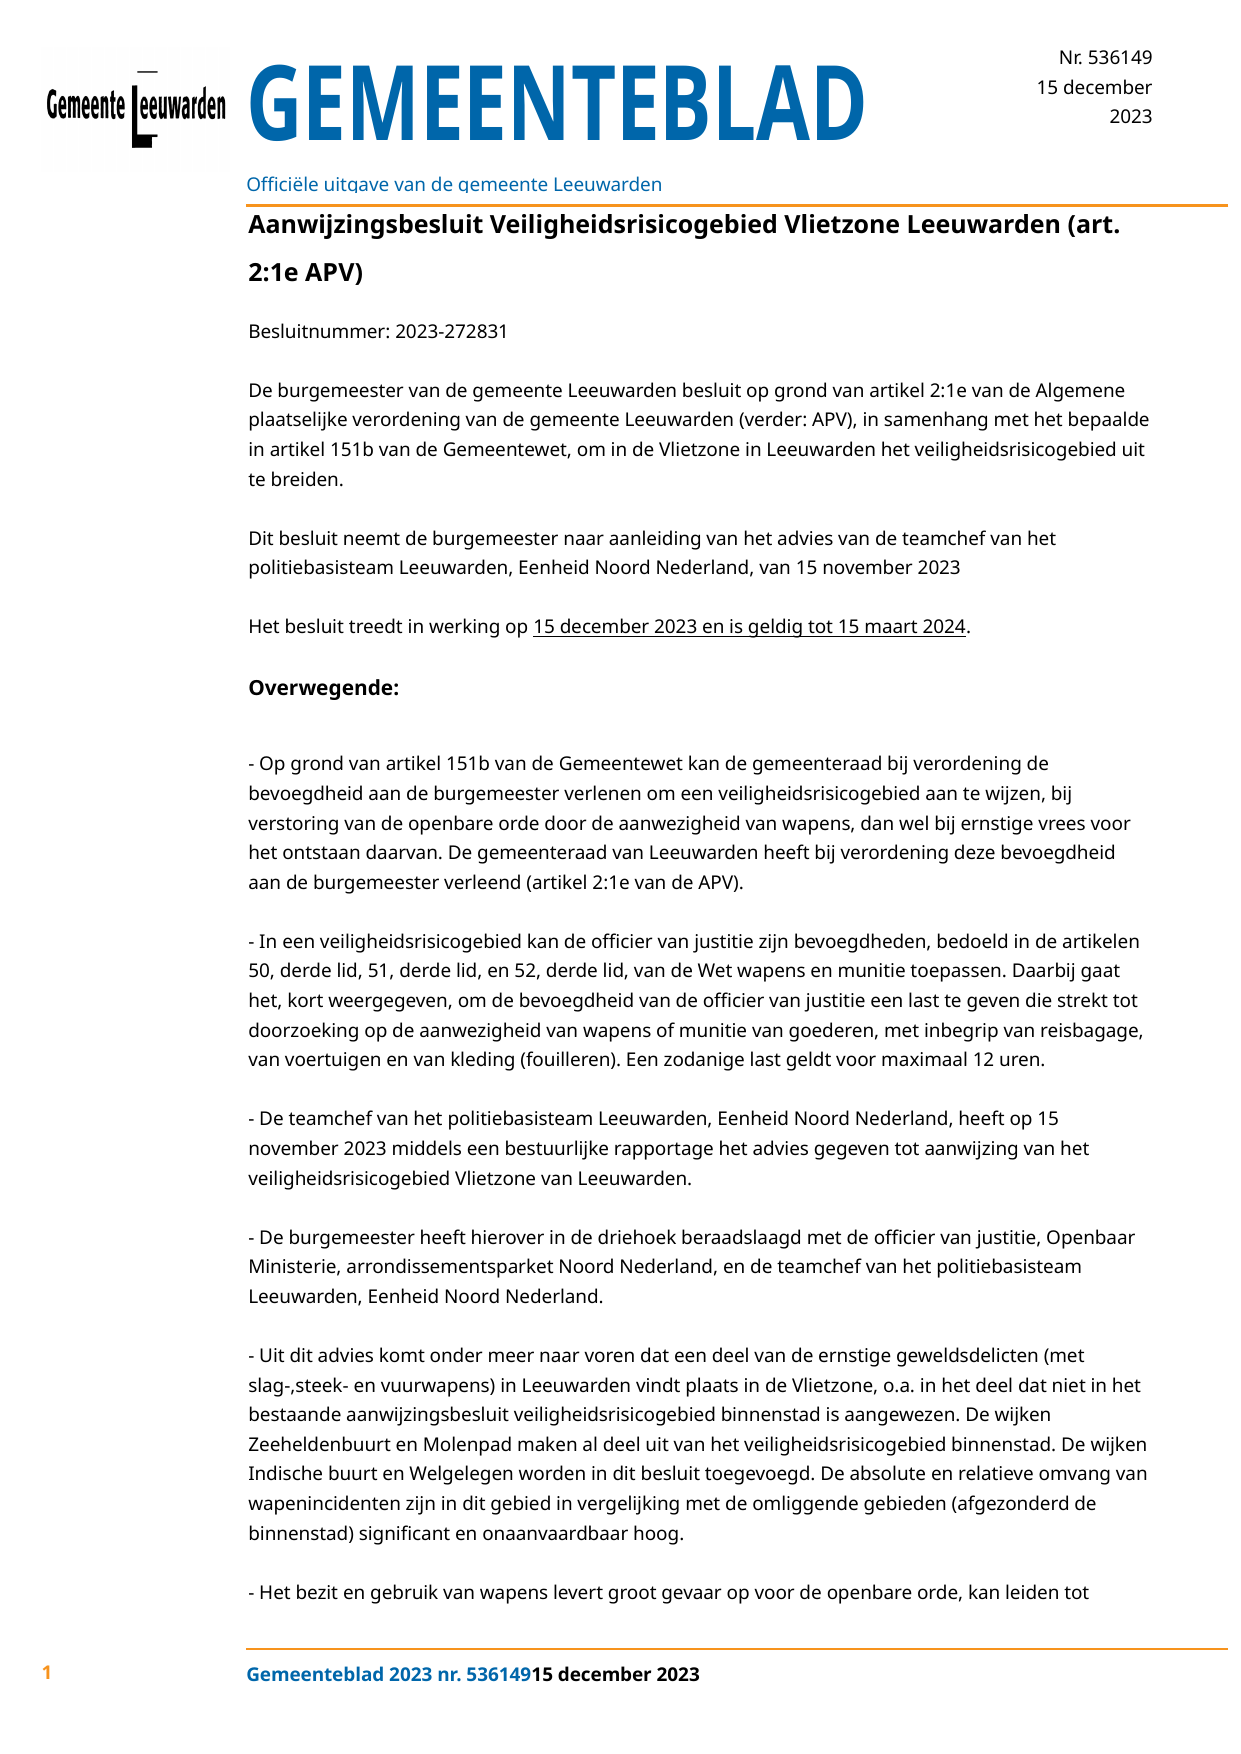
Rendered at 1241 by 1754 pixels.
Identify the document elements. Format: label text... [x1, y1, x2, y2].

text Dit besluit neemt de burgemeester naar aanleiding van het advies van de teamchef van het politiebasisteam Leeuwarden, Eenheid Noord Nederland, van 15 november 2023 [248, 525, 1152, 580]
text De burgemeester van de gemeente Leeuwarden besluit op grond van artikel 2:1e van de Algemene plaatselijke verordening van de gemeente Leeuwarden (verder: APV), in samenhang met het bepaalde in artikel 151b van de Gemeentewet, om in de Vlietzone in Leeuwarden het veiligheidsrisicogebied uit te breiden. [248, 377, 1152, 492]
picture [41, 47, 231, 172]
text - Het bezit en gebruik van wapens levert groot gevaar op voor de openbare orde, kan leiden tot [248, 1579, 1152, 1605]
text Het besluit treedt in werking op 15 december 2023 en is geldig tot 15 maart 2024. [248, 614, 1152, 639]
text - De teamchef van het politiebasisteam Leeuwarden, Eenheid Noord Nederland, heeft op 15 november 2023 middels een bestuurlijke rapportage het advies gegeven tot aanwijzing van het veiligheidsrisicogebied Vlietzone van Leeuwarden. [248, 1106, 1152, 1191]
text - De burgemeester heeft hierover in de driehoek beraadslaagd met de officier van justitie, Openbaar Ministerie, arrondissementsparket Noord Nederland, en de teamchef van het politiebasisteam Leeuwarden, Eenheid Noord Nederland. [248, 1224, 1152, 1309]
text Besluitnummer: 2023-272831 [248, 318, 1152, 344]
text - In een veiligheidsrisicogebied kan de officier van justitie zijn bevoegdheden, bedoeld in de artikelen 50, derde lid, 51, derde lid, en 52, derde lid, van de Wet wapens en munitie toepassen. Daarbij gaat het, kort weergegeven, om de bevoegdheid van de officier van justitie een last te geven die strekt tot doorzoeking op de aanwezigheid van wapens of munitie van goederen, met inbegrip van reisbagage, van voertuigen en van kleding (fouilleren). Een zodanige last geldt voor maximaal 12 uren. [248, 928, 1152, 1072]
text - Op grond van artikel 151b van de Gemeentewet kan de gemeenteraad bij verordening de bevoegdheid aan de burgemeester verlenen om een veiligheidsrisicogebied aan te wijzen, bij verstoring van de openbare orde door de aanwezigheid van wapens, dan wel bij ernstige vrees voor het ontstaan daarvan. De gemeenteraad van Leeuwarden heeft bij verordening deze bevoegdheid aan de burgemeester verleend (artikel 2:1e van de APV). [248, 751, 1152, 895]
text Overwegende: [248, 673, 1152, 701]
text - Uit dit advies komt onder meer naar voren dat een deel van de ernstige geweldsdelicten (met slag-,steek- en vuurwapens) in Leeuwarden vindt plaats in de Vlietzone, o.a. in het deel dat niet in het bestaande aanwijzingsbesluit veiligheidsrisicogebied binnenstad is aangewezen. De wijken Zeeheldenbuurt en Molenpad maken al deel uit van het veiligheidsrisicogebied binnenstad. De wijken Indische buurt en Welgelegen worden in dit besluit toegevoegd. De absolute en relatieve omvang van wapenincidenten zijn in dit gebied in vergelijking met de omliggende gebieden (afgezonderd de binnenstad) significant en onaanvaardbaar hoog. [248, 1342, 1152, 1546]
text Aanwijzingsbesluit Veiligheidsrisicogebied Vlietzone Leeuwarden (art. 2:1e APV) [248, 207, 1152, 288]
